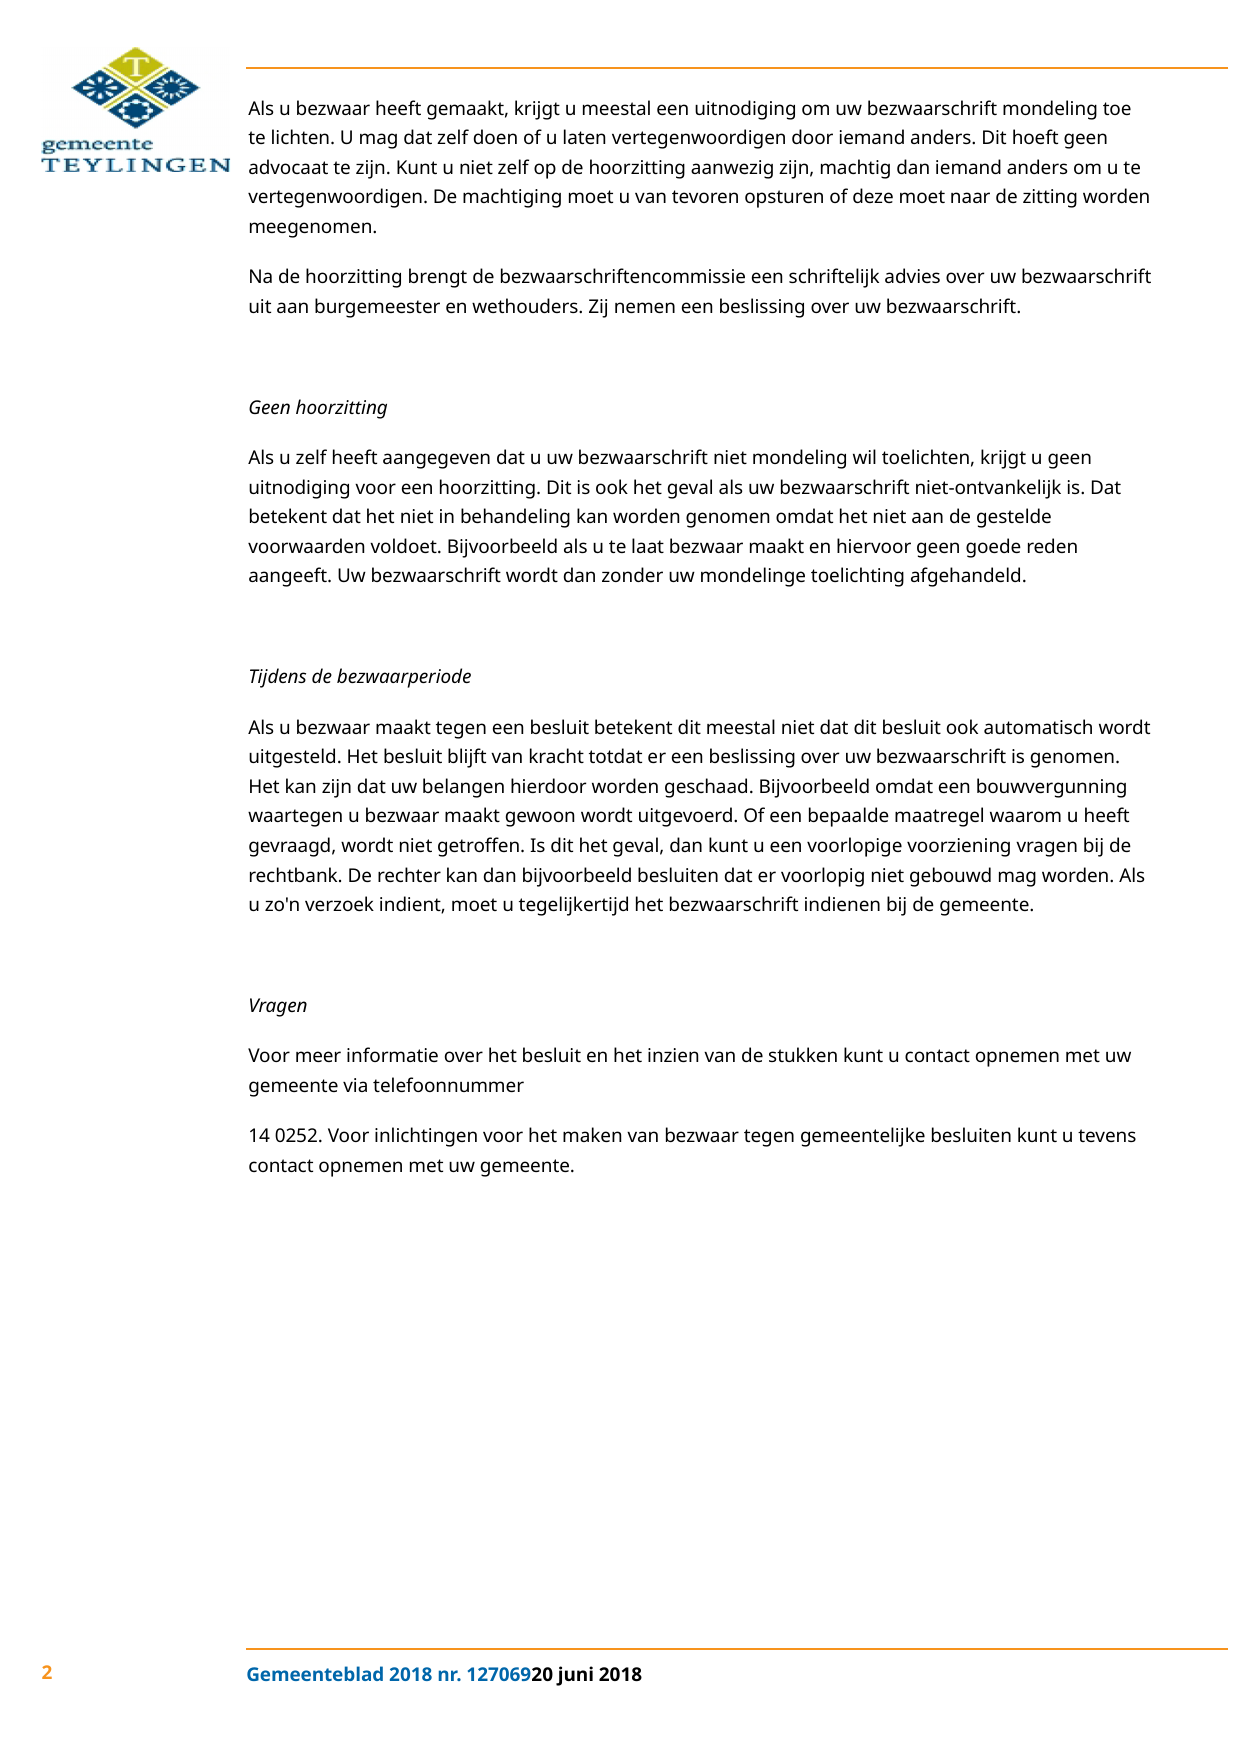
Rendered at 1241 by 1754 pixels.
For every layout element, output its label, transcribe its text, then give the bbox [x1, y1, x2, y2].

text Als u bezwaar maakt tegen een besluit betekent dit meestal niet dat dit besluit ook automatisch wordt uitgesteld. Het besluit blijft van kracht totdat er een beslissing over uw bezwaarschrift is genomen. Het kan zijn dat uw belangen hierdoor worden geschaad. Bijvoorbeeld omdat een bouwvergunning waartegen u bezwaar maakt gewoon wordt uitgevoerd. Of een bepaalde maatregel waarom u heeft gevraagd, wordt niet getroffen. Is dit het geval, dan kunt u een voorlopige voorziening vragen bij de rechtbank. De rechter kan dan bijvoorbeeld besluiten dat er voorlopig niet gebouwd mag worden. Als u zo'n verzoek indient, moet u tegelijkertijd het bezwaarschrift indienen bij de gemeente. [248, 714, 1152, 917]
text Als u zelf heeft aangegeven dat u uw bezwaarschrift niet mondeling wil toelichten, krijgt u geen uitnodiging voor een hoorzitting. Dit is ook het geval als uw bezwaarschrift niet-ontvankelijk is. Dat betekent dat het niet in behandeling kan worden genomen omdat het niet aan de gestelde voorwaarden voldoet. Bijvoorbeeld als u te laat bezwaar maakt en hiervoor geen goede reden aangeeft. Uw bezwaarschrift wordt dan zonder uw mondelinge toelichting afgehandeld. [248, 444, 1152, 588]
text 14 0252. Voor inlichtingen voor het maken van bezwaar tegen gemeentelijke besluiten kunt u tevens contact opnemen met uw gemeente. [248, 1123, 1152, 1178]
text Na de hoorzitting brengt de bezwaarschriftencommissie een schriftelijk advies over uw bezwaarschrift uit aan burgemeester en wethouders. Zij nemen een beslissing over uw bezwaarschrift. [248, 263, 1152, 319]
picture [41, 47, 231, 172]
text Geen hoorzitting [248, 394, 1152, 420]
text Vragen [248, 992, 1152, 1018]
text Als u bezwaar heeft gemaakt, krijgt u meestal een uitnodiging om uw bezwaarschrift mondeling toe te lichten. U mag dat zelf doen of u laten vertegenwoordigen door iemand anders. Dit hoeft geen advocaat te zijn. Kunt u niet zelf op de hoorzitting aanwezig zijn, machtig dan iemand anders om u te vertegenwoordigen. De machtiging moet u van tevoren opsturen of deze moet naar de zitting worden meegenomen. [248, 95, 1152, 239]
text Tijdens de bezwaarperiode [248, 663, 1152, 689]
text Voor meer informatie over het besluit en het inzien van de stukken kunt u contact opnemen met uw gemeente via telefoonnummer [248, 1043, 1152, 1098]
